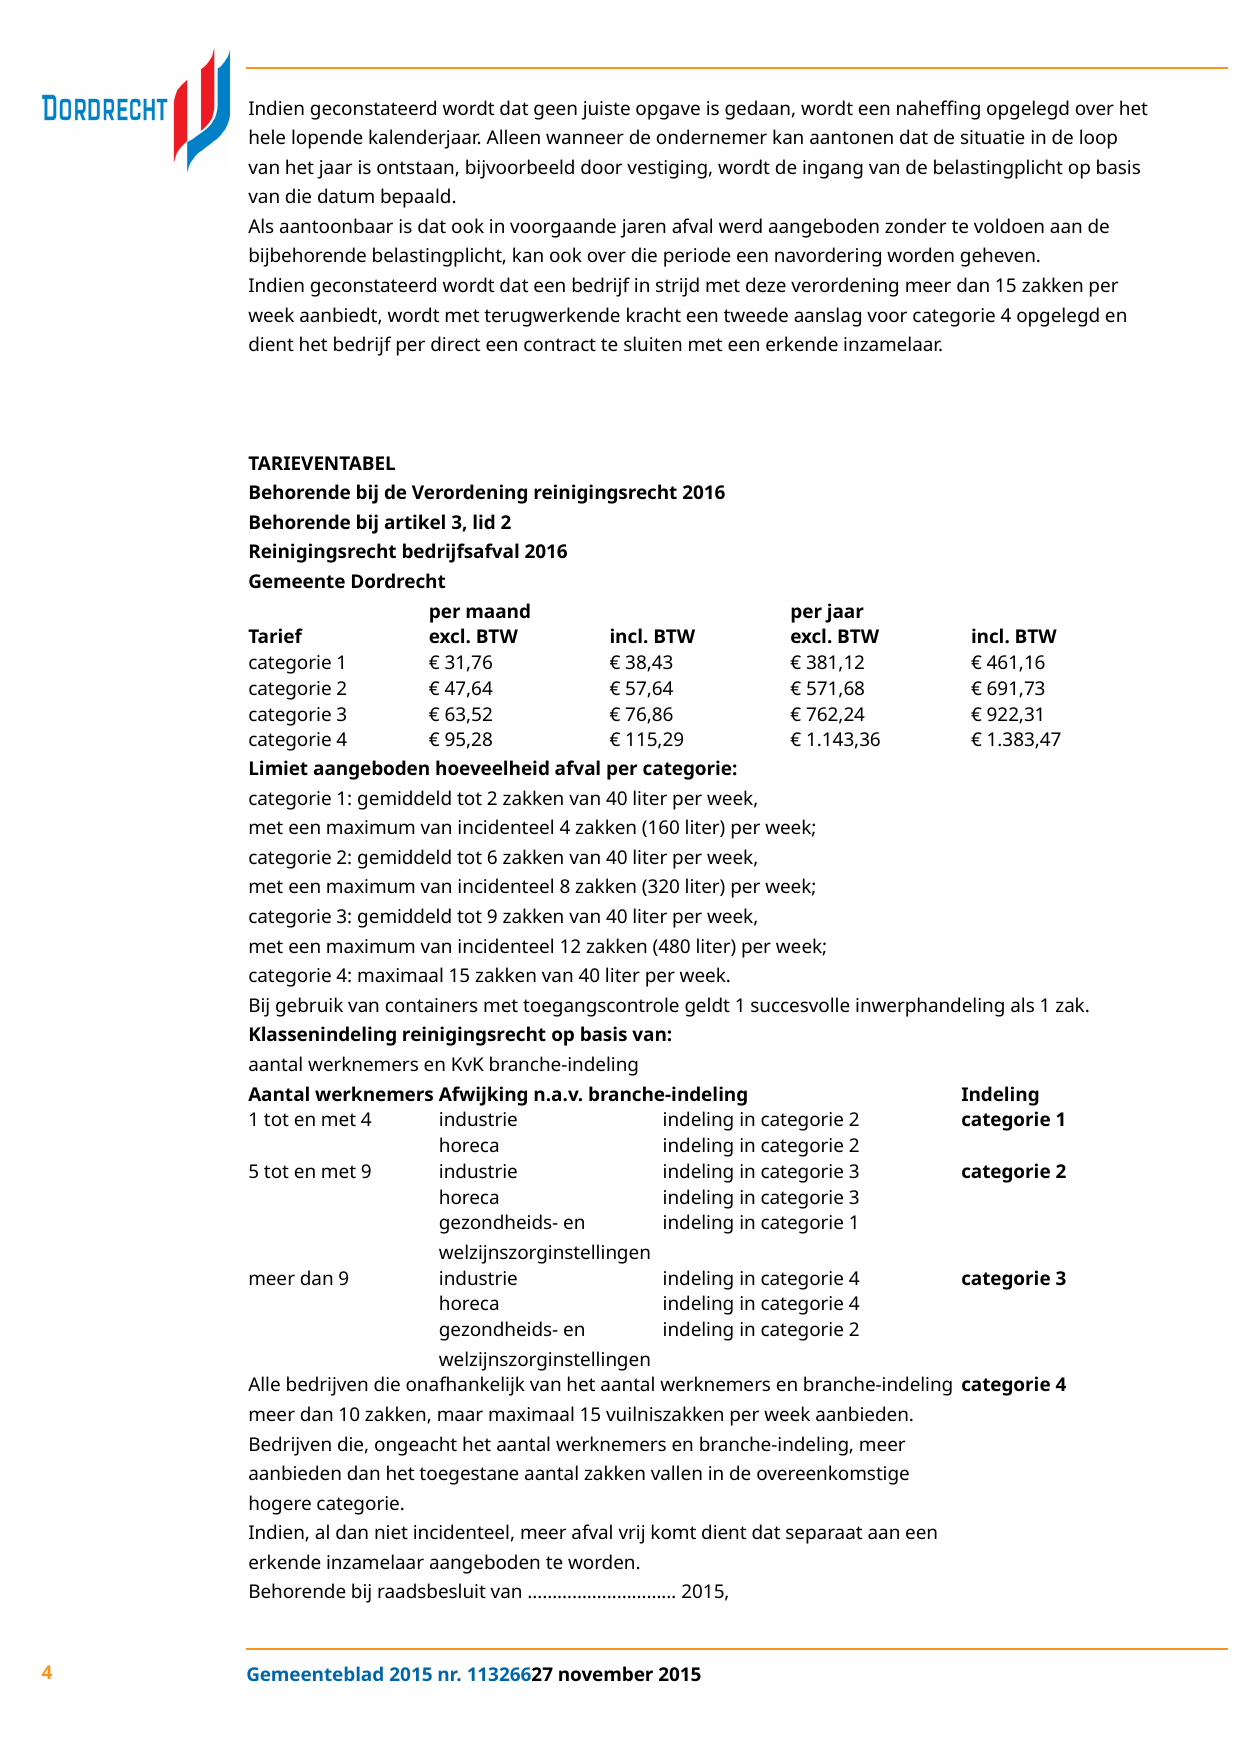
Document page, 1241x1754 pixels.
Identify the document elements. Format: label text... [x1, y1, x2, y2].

table_cell € 95,28 [429, 726, 609, 752]
text Klassenindeling reinigingsrecht op basis van: [248, 1022, 1152, 1047]
table_header Indeling [961, 1081, 1152, 1107]
table_cell indeling in categorie 1 [663, 1210, 961, 1265]
table_cell 5 tot en met 9 [248, 1158, 439, 1184]
text Reinigingsrecht bedrijfsafval 2016 [248, 538, 1152, 564]
table_cell Tarief [248, 624, 429, 649]
table_cell € 1.143,36 [790, 726, 971, 752]
table_cell € 38,43 [609, 649, 790, 675]
table_cell [248, 1291, 439, 1316]
table_cell indeling in categorie 3 [663, 1158, 961, 1184]
table_cell € 381,12 [790, 649, 971, 675]
table_cell industrie [439, 1265, 662, 1291]
text Als aantoonbaar is dat ook in voorgaande jaren afval werd aangeboden zonder te voldoen aan de bijbehorende belastingplicht, kan ook over die periode een navordering worden geheven. [248, 213, 1152, 268]
table_cell indeling in categorie 4 [663, 1291, 961, 1316]
text TARIEVENTABEL [248, 450, 1152, 476]
table_cell categorie 4 [961, 1372, 1152, 1575]
text Indien geconstateerd wordt dat een bedrijf in strijd met deze verordening meer dan 15 zakken per week aanbiedt, wordt met terugwerkende kracht een tweede aanslag voor categorie 4 opgelegd en dient het bedrijf per direct een contract te sluiten met een erkende inzamelaar. [248, 272, 1152, 357]
text met een maximum van incidenteel 12 zakken (480 liter) per week; [248, 933, 1152, 959]
table_cell [961, 1210, 1152, 1265]
picture [41, 47, 231, 172]
table_cell € 922,31 [971, 701, 1152, 726]
table_header [248, 598, 429, 623]
table_cell indeling in categorie 2 [663, 1316, 961, 1372]
table_cell categorie 1 [248, 649, 429, 675]
text Limiet aangeboden hoeveelheid afval per categorie: [248, 755, 1152, 781]
table_header Aantal werknemers [248, 1081, 439, 1107]
table_cell horeca [439, 1291, 662, 1316]
text Behorende bij de Verordening reinigingsrecht 2016 [248, 479, 1152, 505]
table_cell € 31,76 [429, 649, 609, 675]
table_cell categorie 2 [248, 675, 429, 701]
table_cell € 115,29 [609, 726, 790, 752]
table_cell meer dan 9 [248, 1265, 439, 1291]
table_cell [961, 1184, 1152, 1209]
text categorie 3: gemiddeld tot 9 zakken van 40 liter per week, [248, 903, 1152, 929]
table_cell € 47,64 [429, 675, 609, 701]
table_cell € 1.383,47 [971, 726, 1152, 752]
table_cell [961, 1133, 1152, 1158]
table_cell indeling in categorie 2 [663, 1107, 961, 1132]
text aantal werknemers en KvK branche-indeling [248, 1051, 1152, 1077]
table_cell Alle bedrijven die onafhankelijk van het aantal werknemers en branche-indeling meer dan 10 zakken, maar maximaal 15 vuilniszakken per week aanbieden. Bedrijven die, ongeacht het aantal werknemers en branche-indeling, meer aanbieden dan het toegestane aantal zakken vallen in de overeenkomstige hogere categorie. Indien, al dan niet incidenteel, meer afval vrij komt dient dat separaat aan een erkende inzamelaar aangeboden te worden. [248, 1372, 961, 1575]
table_cell incl. BTW [971, 624, 1152, 649]
text met een maximum van incidenteel 4 zakken (160 liter) per week; [248, 814, 1152, 840]
text categorie 4: maximaal 15 zakken van 40 liter per week. [248, 962, 1152, 988]
table_cell industrie [439, 1107, 662, 1132]
table_cell gezondheids- en welzijnszorginstellingen [439, 1210, 662, 1265]
text Behorende bij artikel 3, lid 2 [248, 509, 1152, 535]
table_cell gezondheids- en welzijnszorginstellingen [439, 1316, 662, 1372]
text Indien geconstateerd wordt dat geen juiste opgave is gedaan, wordt een naheffing opgelegd over het hele lopende kalenderjaar. Alleen wanneer de ondernemer kan aantonen dat de situatie in de loop van het jaar is ontstaan, bijvoorbeeld door vestiging, wordt de ingang van de belastingplicht op basis van die datum bepaald. [248, 95, 1152, 209]
table_cell categorie 4 [248, 726, 429, 752]
text categorie 2: gemiddeld tot 6 zakken van 40 liter per week, [248, 844, 1152, 870]
table_cell € 461,16 [971, 649, 1152, 675]
table_cell horeca [439, 1133, 662, 1158]
table_cell € 691,73 [971, 675, 1152, 701]
table_cell indeling in categorie 3 [663, 1184, 961, 1209]
table_cell excl. BTW [429, 624, 609, 649]
table_cell € 57,64 [609, 675, 790, 701]
table_cell [248, 1133, 439, 1158]
text Gemeente Dordrecht [248, 568, 1152, 594]
table_cell € 571,68 [790, 675, 971, 701]
table_cell 1 tot en met 4 [248, 1107, 439, 1132]
table_header Afwijking n.a.v. branche-indeling [439, 1081, 961, 1107]
table_cell horeca [439, 1184, 662, 1209]
text met een maximum van incidenteel 8 zakken (320 liter) per week; [248, 874, 1152, 899]
table_cell categorie 3 [248, 701, 429, 726]
table_cell incl. BTW [609, 624, 790, 649]
table_cell indeling in categorie 2 [663, 1133, 961, 1158]
table_cell € 762,24 [790, 701, 971, 726]
table_cell € 76,86 [609, 701, 790, 726]
text Bij gebruik van containers met toegangscontrole geldt 1 succesvolle inwerphandeling als 1 zak. [248, 992, 1152, 1018]
table_cell categorie 3 [961, 1265, 1152, 1291]
table_cell categorie 1 [961, 1107, 1152, 1132]
table_cell [961, 1316, 1152, 1372]
table_cell industrie [439, 1158, 662, 1184]
table_cell [248, 1184, 439, 1209]
text categorie 1: gemiddeld tot 2 zakken van 40 liter per week, [248, 785, 1152, 811]
table_cell indeling in categorie 4 [663, 1265, 961, 1291]
table_cell [248, 1210, 439, 1265]
table_cell € 63,52 [429, 701, 609, 726]
table_header per maand [429, 598, 790, 623]
table_header per jaar [790, 598, 1152, 623]
table_cell excl. BTW [790, 624, 971, 649]
table_cell [961, 1291, 1152, 1316]
table_cell categorie 2 [961, 1158, 1152, 1184]
text Behorende bij raadsbesluit van ………………………… 2015, [248, 1578, 1152, 1604]
table_cell [248, 1316, 439, 1372]
